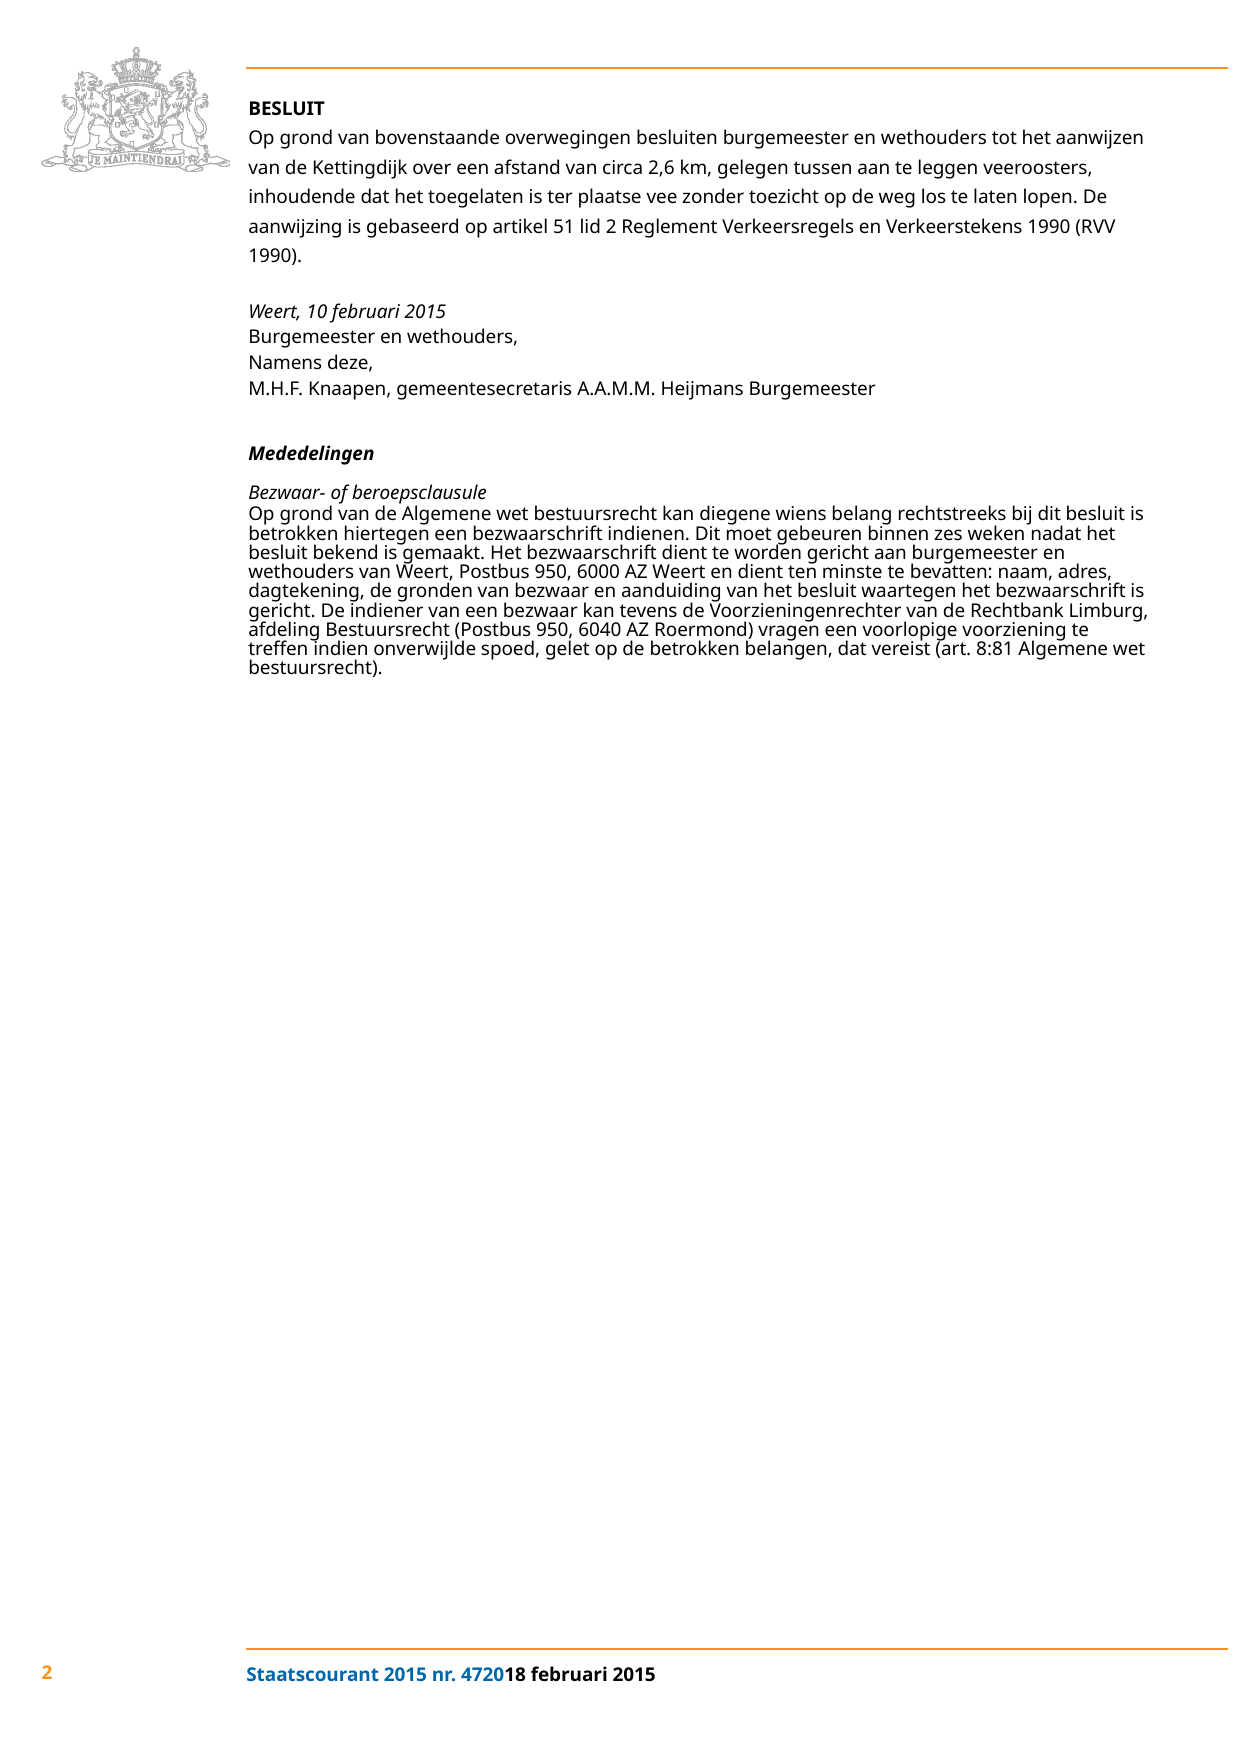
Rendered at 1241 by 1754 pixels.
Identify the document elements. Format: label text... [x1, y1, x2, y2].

text Op grond van bovenstaande overwegingen besluiten burgemeester en wethouders tot het aanwijzen van de Kettingdijk over een afstand van circa 2,6 km, gelegen tussen aan te leggen veeroosters, inhoudende dat het toegelaten is ter plaatse vee zonder toezicht op de weg los te laten lopen. De aanwijzing is gebaseerd op artikel 51 lid 2 Reglement Verkeersregels en Verkeerstekens 1990 (RVV 1990). [248, 124, 1152, 268]
text Namens deze, [248, 349, 1152, 375]
text Mededelingen [248, 440, 1152, 466]
text Burgemeester en wethouders, [248, 324, 1152, 349]
picture [41, 47, 231, 172]
text Op grond van de Algemene wet bestuursrecht kan diegene wiens belang rechtstreeks bij dit besluit is betrokken hiertegen een bezwaarschrift indienen. Dit moet gebeuren binnen zes weken nadat het besluit bekend is gemaakt. Het bezwaarschrift dient te worden gericht aan burgemeester en wethouders van Weert, Postbus 950, 6000 AZ Weert en dient ten minste te bevatten: naam, adres, dagtekening, de gronden van bezwaar en aanduiding van het besluit waartegen het bezwaarschrift is gericht. De indiener van een bezwaar kan tevens de Voorzieningenrechter van de Rechtbank Limburg, afdeling Bestuursrecht (Postbus 950, 6040 AZ Roermond) vragen een voorlopige voorziening te treffen indien onverwijlde spoed, gelet op de betrokken belangen, dat vereist (art. 8:81 Algemene wet bestuursrecht). [248, 505, 1152, 679]
text M.H.F. Knaapen, gemeentesecretaris A.A.M.M. Heijmans Burgemeester [248, 375, 1152, 401]
text Weert, 10 februari 2015 [248, 298, 1152, 324]
text Bezwaar- of beroepsclausule [248, 479, 1152, 505]
text BESLUIT [248, 95, 1152, 121]
